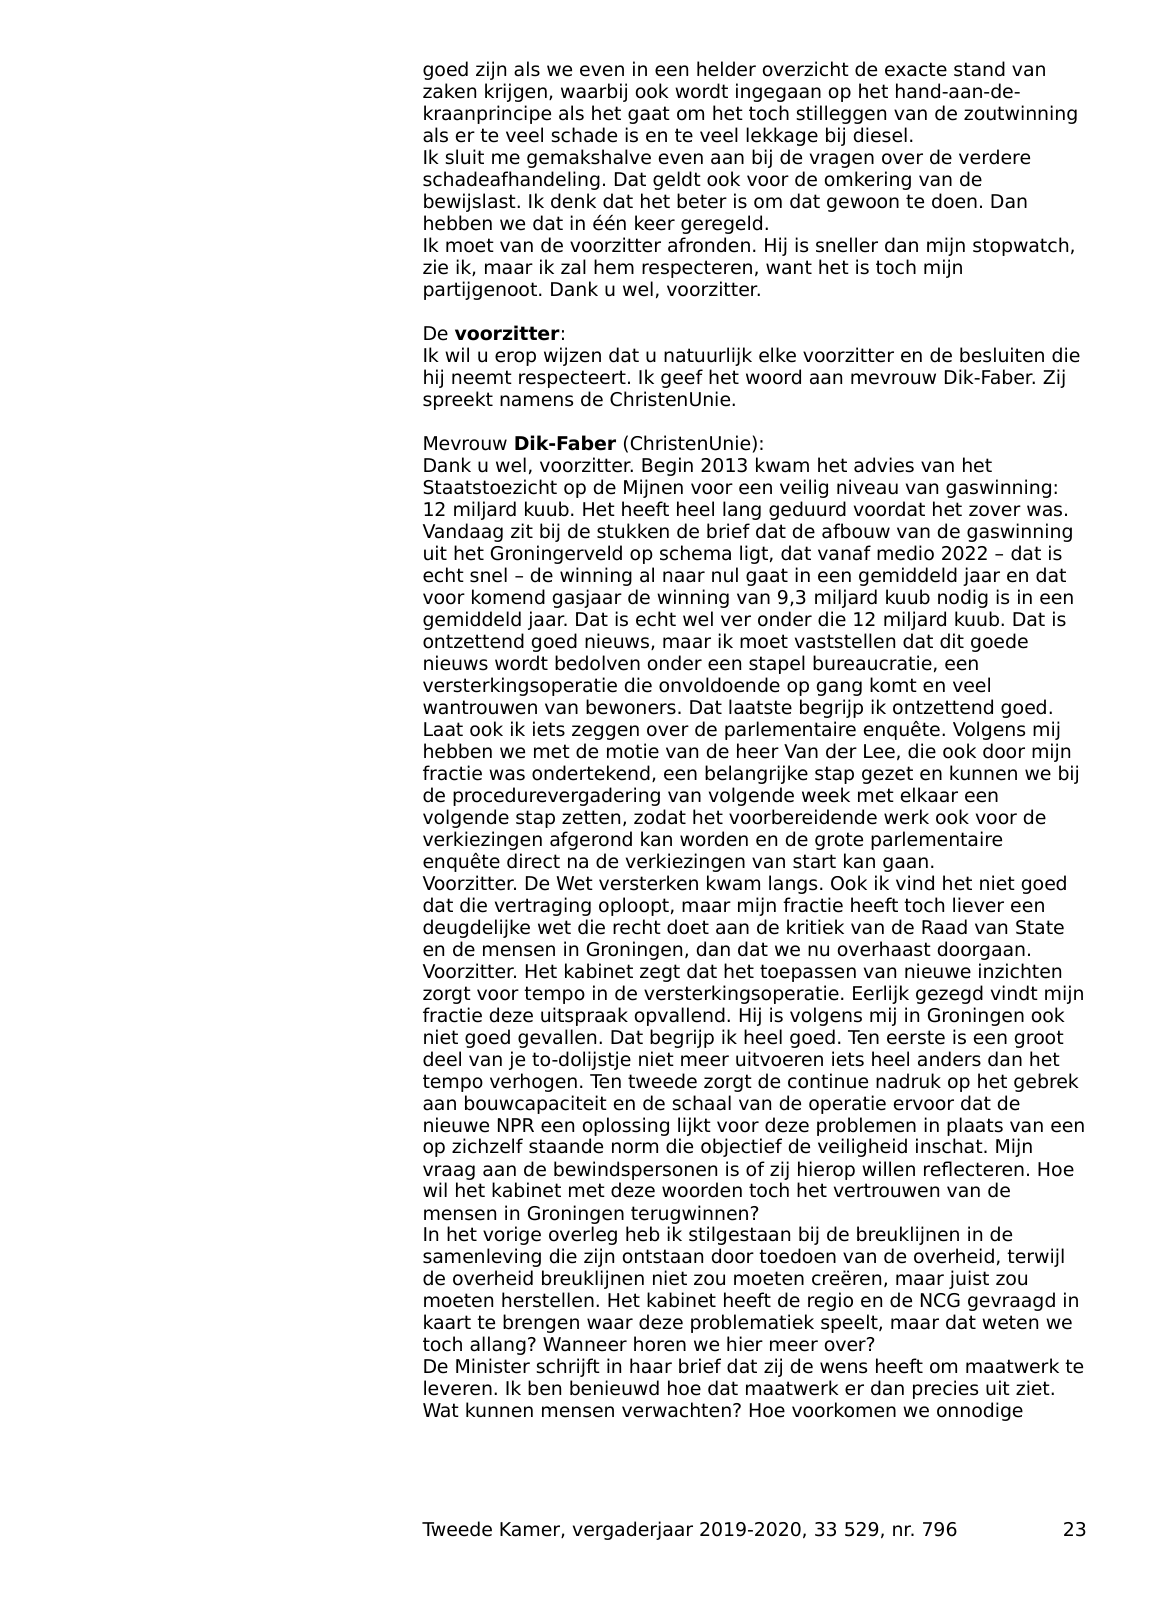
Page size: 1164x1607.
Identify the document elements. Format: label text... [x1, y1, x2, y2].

text Ik sluit me gemakshalve even aan bij de vragen over de verdere schadeafhandeling. Dat geldt ook voor de omkering van de bewijslast. Ik denk dat het beter is om dat gewoon te doen. Dan hebben we dat in één keer geregeld. [422, 147, 1087, 235]
text Laat ook ik iets zeggen over de parlementaire enquête. Volgens mij hebben we met de motie van de heer Van der Lee, die ook door mijn fractie was ondertekend, een belangrijke stap gezet en kunnen we bij de procedurevergadering van volgende week met elkaar een volgende stap zetten, zodat het voorbereidende werk ook voor de verkiezingen afgerond kan worden en de grote parlementaire enquête direct na de verkiezingen van start kan gaan. [422, 719, 1087, 873]
text Voorzitter. Het kabinet zegt dat het toepassen van nieuwe inzichten zorgt voor tempo in de versterkingsoperatie. Eerlijk gezegd vindt mijn fractie deze uitspraak opvallend. Hij is volgens mij in Groningen ook niet goed gevallen. Dat begrijp ik heel goed. Ten eerste is een groot deel van je to-dolijstje niet meer uitvoeren iets heel anders dan het tempo verhogen. Ten tweede zorgt de continue nadruk op het gebrek aan bouwcapaciteit en de schaal van de operatie ervoor dat de nieuwe NPR een oplossing lijkt voor deze problemen in plaats van een op zichzelf staande norm die objectief de veiligheid inschat. Mijn vraag aan de bewindspersonen is of zij hierop willen reflecteren. Hoe wil het kabinet met deze woorden toch het vertrouwen van de mensen in Groningen terugwinnen? [422, 961, 1087, 1224]
text Dank u wel, voorzitter. Begin 2013 kwam het advies van het Staatstoezicht op de Mijnen voor een veilig niveau van gaswinning: 12 miljard kuub. Het heeft heel lang geduurd voordat het zover was. Vandaag zit bij de stukken de brief dat de afbouw van de gaswinning uit het Groningerveld op schema ligt, dat vanaf medio 2022 – dat is echt snel – de winning al naar nul gaat in een gemiddeld jaar en dat voor komend gasjaar de winning van 9,3 miljard kuub nodig is in een gemiddeld jaar. Dat is echt wel ver onder die 12 miljard kuub. Dat is ontzettend goed nieuws, maar ik moet vaststellen dat dit goede nieuws wordt bedolven onder een stapel bureaucratie, een versterkingsoperatie die onvoldoende op gang komt en veel wantrouwen van bewoners. Dat laatste begrijp ik ontzettend goed. [422, 455, 1087, 719]
text De Minister schrijft in haar brief dat zij de wens heeft om maatwerk te leveren. Ik ben benieuwd hoe dat maatwerk er dan precies uit ziet. Wat kunnen mensen verwachten? Hoe voorkomen we onnodige [422, 1356, 1087, 1422]
text In het vorige overleg heb ik stilgestaan bij de breuklijnen in de samenleving die zijn ontstaan door toedoen van de overheid, terwijl de overheid breuklijnen niet zou moeten creëren, maar juist zou moeten herstellen. Het kabinet heeft de regio en de NCG gevraagd in kaart te brengen waar deze problematiek speelt, maar dat weten we toch allang? Wanneer horen we hier meer over? [422, 1224, 1087, 1356]
text Ik moet van de voorzitter afronden. Hij is sneller dan mijn stopwatch, zie ik, maar ik zal hem respecteren, want het is toch mijn partijgenoot. Dank u wel, voorzitter. [422, 235, 1087, 301]
text Ik wil u erop wijzen dat u natuurlijk elke voorzitter en de besluiten die hij neemt respecteert. Ik geef het woord aan mevrouw Dik-Faber. Zij spreekt namens de ChristenUnie. [422, 345, 1087, 411]
text De voorzitter: [422, 323, 1087, 345]
text goed zijn als we even in een helder overzicht de exacte stand van zaken krijgen, waarbij ook wordt ingegaan op het hand-aan-de-kraanprincipe als het gaat om het toch stilleggen van de zoutwinning als er te veel schade is en te veel lekkage bij diesel. [422, 59, 1087, 147]
text Mevrouw Dik-Faber (ChristenUnie): [422, 433, 1087, 455]
text Voorzitter. De Wet versterken kwam langs. Ook ik vind het niet goed dat die vertraging oploopt, maar mijn fractie heeft toch liever een deugdelijke wet die recht doet aan de kritiek van de Raad van State en de mensen in Groningen, dan dat we nu overhaast doorgaan. [422, 873, 1087, 961]
